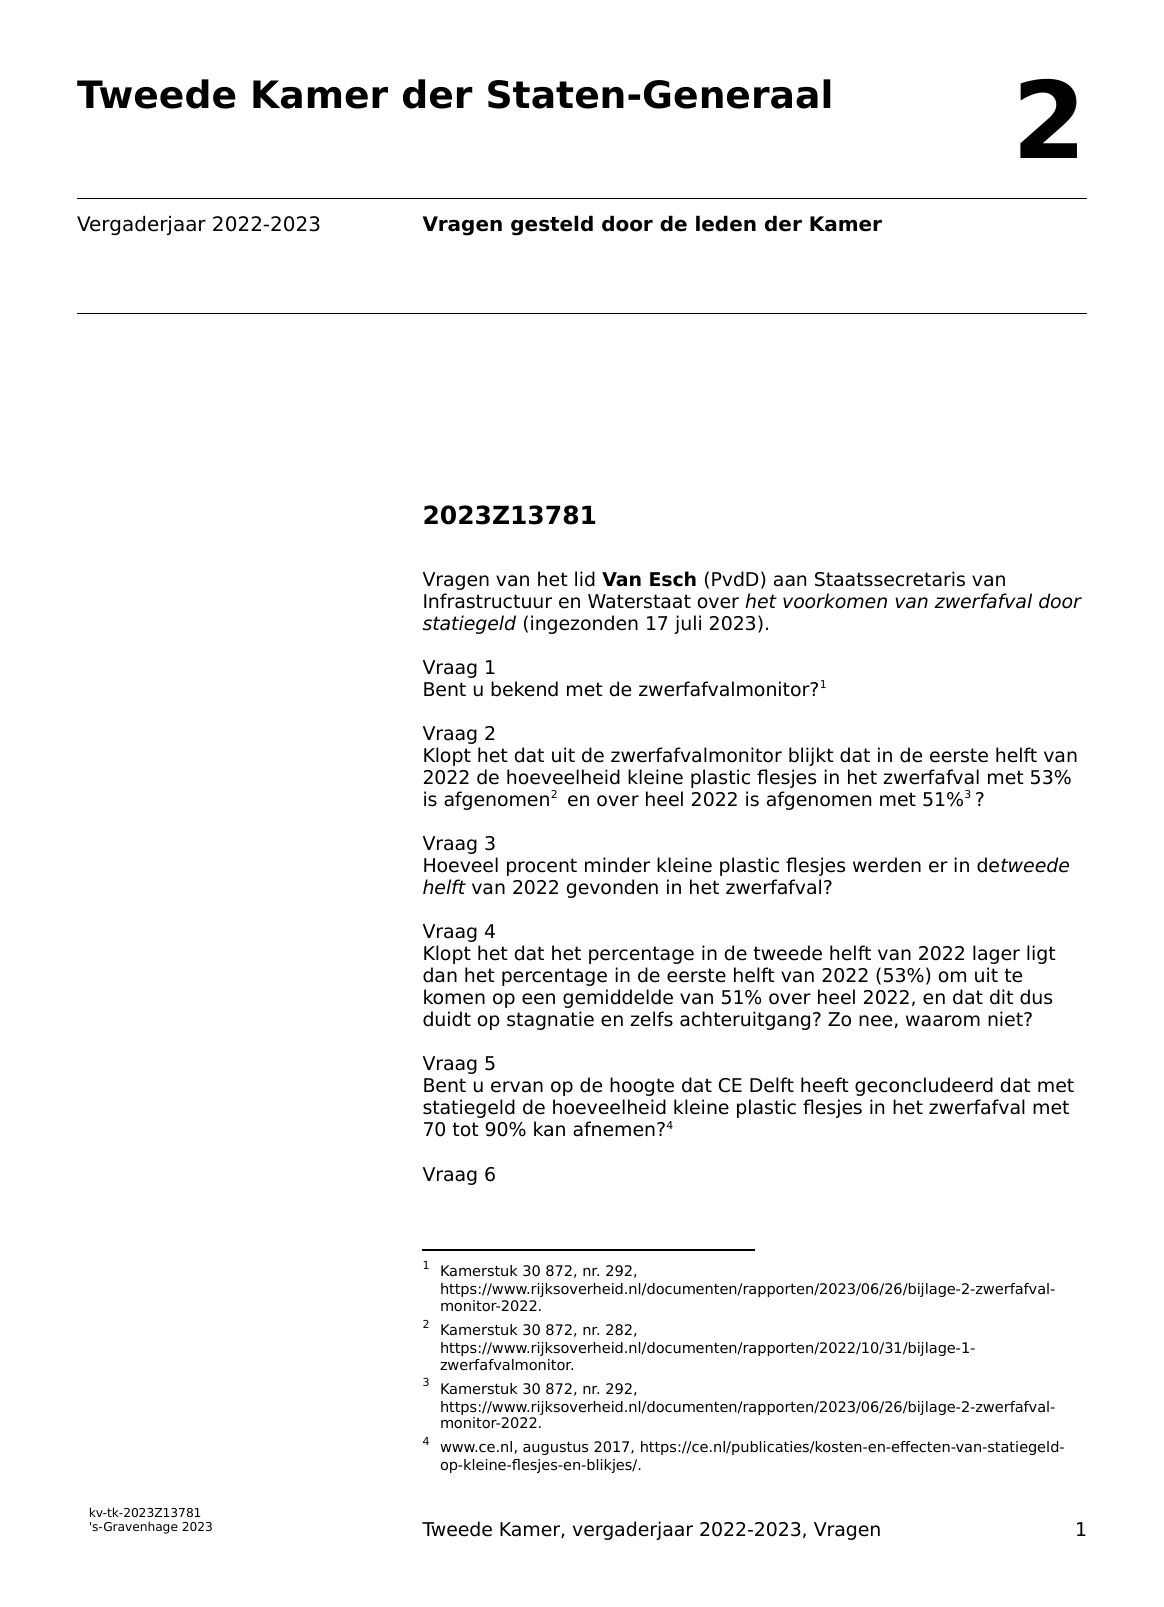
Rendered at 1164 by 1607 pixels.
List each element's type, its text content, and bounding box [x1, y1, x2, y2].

text kv-tk-2023Z13781 [88, 1506, 323, 1520]
text Klopt het dat uit de zwerfafvalmonitor blijkt dat in de eerste helft van 2022 de hoeveelheid kleine plastic flesjes in het zwerfafval met 53% is afgenomen en over heel 2022 is afgenomen met 51%? [422, 745, 1087, 811]
text Klopt het dat het percentage in de tweede helft van 2022 lager ligt dan het percentage in de eerste helft van 2022 (53%) om uit te komen op een gemiddelde van 51% over heel 2022, en dat dit dus duidt op stagnatie en zelfs achteruitgang? Zo nee, waarom niet? [422, 943, 1087, 1031]
text Vraag 6 [422, 1163, 1087, 1185]
table_cell Vergaderjaar 2022-2023 [77, 199, 422, 313]
text Bent u bekend met de zwerfafvalmonitor? [422, 679, 1087, 701]
text Kamerstuk 30 872, nr. 292, https://www.rijksoverheid.nl/documenten/rapporten/2023/06/26/bijlage-2-zwerfafval-monitor-2022. [422, 1259, 1087, 1315]
table_header 2 [886, 59, 1087, 198]
text Kamerstuk 30 872, nr. 282, https://www.rijksoverheid.nl/documenten/rapporten/2022/10/31/bijlage-1-zwerfafvalmonitor. [422, 1318, 1087, 1374]
text Vraag 1 [422, 657, 1087, 679]
text Vraag 4 [422, 921, 1087, 943]
text www.ce.nl, augustus 2017, https://ce.nl/publicaties/kosten-en-effecten-van-statiegeld-op-kleine-flesjes-en-blikjes/. [422, 1435, 1087, 1474]
text Vragen van het lid Van Esch (PvdD) aan Staatssecretaris van Infrastructuur en Waterstaat over het voorkomen van zwerfafval door statiegeld (ingezonden 17 juli 2023). [422, 569, 1087, 635]
text 2023Z13781 [422, 501, 1087, 531]
text Vraag 5 [422, 1053, 1087, 1075]
text Hoeveel procent minder kleine plastic flesjes werden er in detweede helft van 2022 gevonden in het zwerfafval? [422, 855, 1087, 899]
text Vraag 3 [422, 833, 1087, 855]
text Kamerstuk 30 872, nr. 292, https://www.rijksoverheid.nl/documenten/rapporten/2023/06/26/bijlage-2-zwerfafval-monitor-2022. [422, 1377, 1087, 1432]
text Bent u ervan op de hoogte dat CE Delft heeft geconcludeerd dat met statiegeld de hoeveelheid kleine plastic flesjes in het zwerfafval met 70 tot 90% kan afnemen? [422, 1075, 1087, 1141]
text Vraag 2 [422, 723, 1087, 745]
table_cell Vragen gesteld door de leden der Kamer [422, 199, 1087, 313]
text 's-Gravenhage 2023 [88, 1520, 323, 1534]
table_header Tweede Kamer der Staten-Generaal [77, 59, 886, 198]
